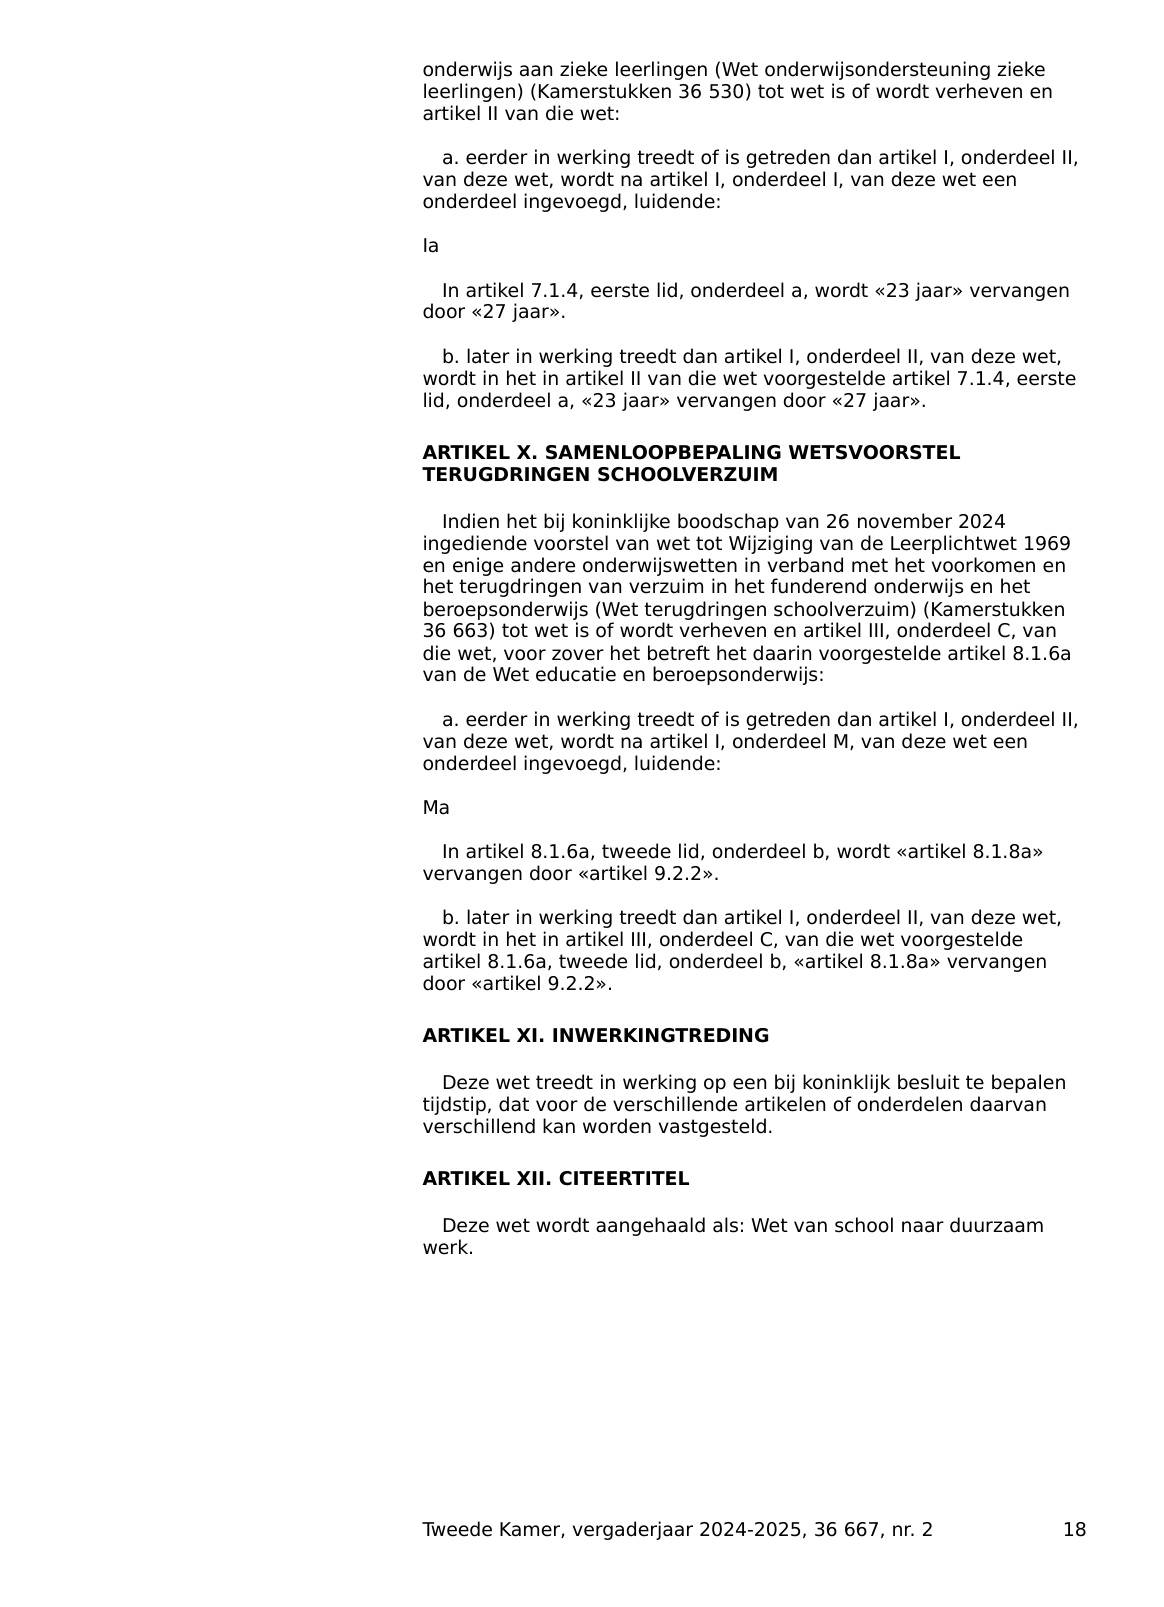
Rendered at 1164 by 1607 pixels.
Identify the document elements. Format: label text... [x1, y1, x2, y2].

text Deze wet treedt in werking op een bij koninklijk besluit te bepalen tijdstip, dat voor de verschillende artikelen of onderdelen daarvan verschillend kan worden vastgesteld. [422, 1072, 1087, 1138]
subtitle ARTIKEL XII. CITEERTITEL [422, 1168, 1087, 1190]
text onderwijs aan zieke leerlingen (Wet onderwijsondersteuning zieke leerlingen) (Kamerstukken 36 530) tot wet is of wordt verheven en artikel II van die wet: [422, 59, 1087, 125]
text In artikel 8.1.6a, tweede lid, onderdeel b, wordt «artikel 8.1.8a» vervangen door «artikel 9.2.2». [422, 841, 1087, 885]
subtitle ARTIKEL X. SAMENLOOPBEPALING WETSVOORSTEL TERUGDRINGEN SCHOOLVERZUIM [422, 442, 1087, 486]
text a. eerder in werking treedt of is getreden dan artikel I, onderdeel II, van deze wet, wordt na artikel I, onderdeel M, van deze wet een onderdeel ingevoegd, luidende: [422, 708, 1087, 774]
text Ma [422, 797, 1087, 819]
text b. later in werking treedt dan artikel I, onderdeel II, van deze wet, wordt in het in artikel II van die wet voorgestelde artikel 7.1.4, eerste lid, onderdeel a, «23 jaar» vervangen door «27 jaar». [422, 346, 1087, 412]
text b. later in werking treedt dan artikel I, onderdeel II, van deze wet, wordt in het in artikel III, onderdeel C, van die wet voorgestelde artikel 8.1.6a, tweede lid, onderdeel b, «artikel 8.1.8a» vervangen door «artikel 9.2.2». [422, 907, 1087, 995]
text In artikel 7.1.4, eerste lid, onderdeel a, wordt «23 jaar» vervangen door «27 jaar». [422, 279, 1087, 323]
text Deze wet wordt aangehaald als: Wet van school naar duurzaam werk. [422, 1215, 1087, 1259]
text Ia [422, 235, 1087, 257]
subtitle ARTIKEL XI. INWERKINGTREDING [422, 1025, 1087, 1047]
text Indien het bij koninklijke boodschap van 26 november 2024 ingediende voorstel van wet tot Wijziging van de Leerplichtwet 1969 en enige andere onderwijswetten in verband met het voorkomen en het terugdringen van verzuim in het funderend onderwijs en het beroepsonderwijs (Wet terugdringen schoolverzuim) (Kamerstukken 36 663) tot wet is of wordt verheven en artikel III, onderdeel C, van die wet, voor zover het betreft het daarin voorgestelde artikel 8.1.6a van de Wet educatie en beroepsonderwijs: [422, 511, 1087, 686]
text a. eerder in werking treedt of is getreden dan artikel I, onderdeel II, van deze wet, wordt na artikel I, onderdeel I, van deze wet een onderdeel ingevoegd, luidende: [422, 147, 1087, 213]
